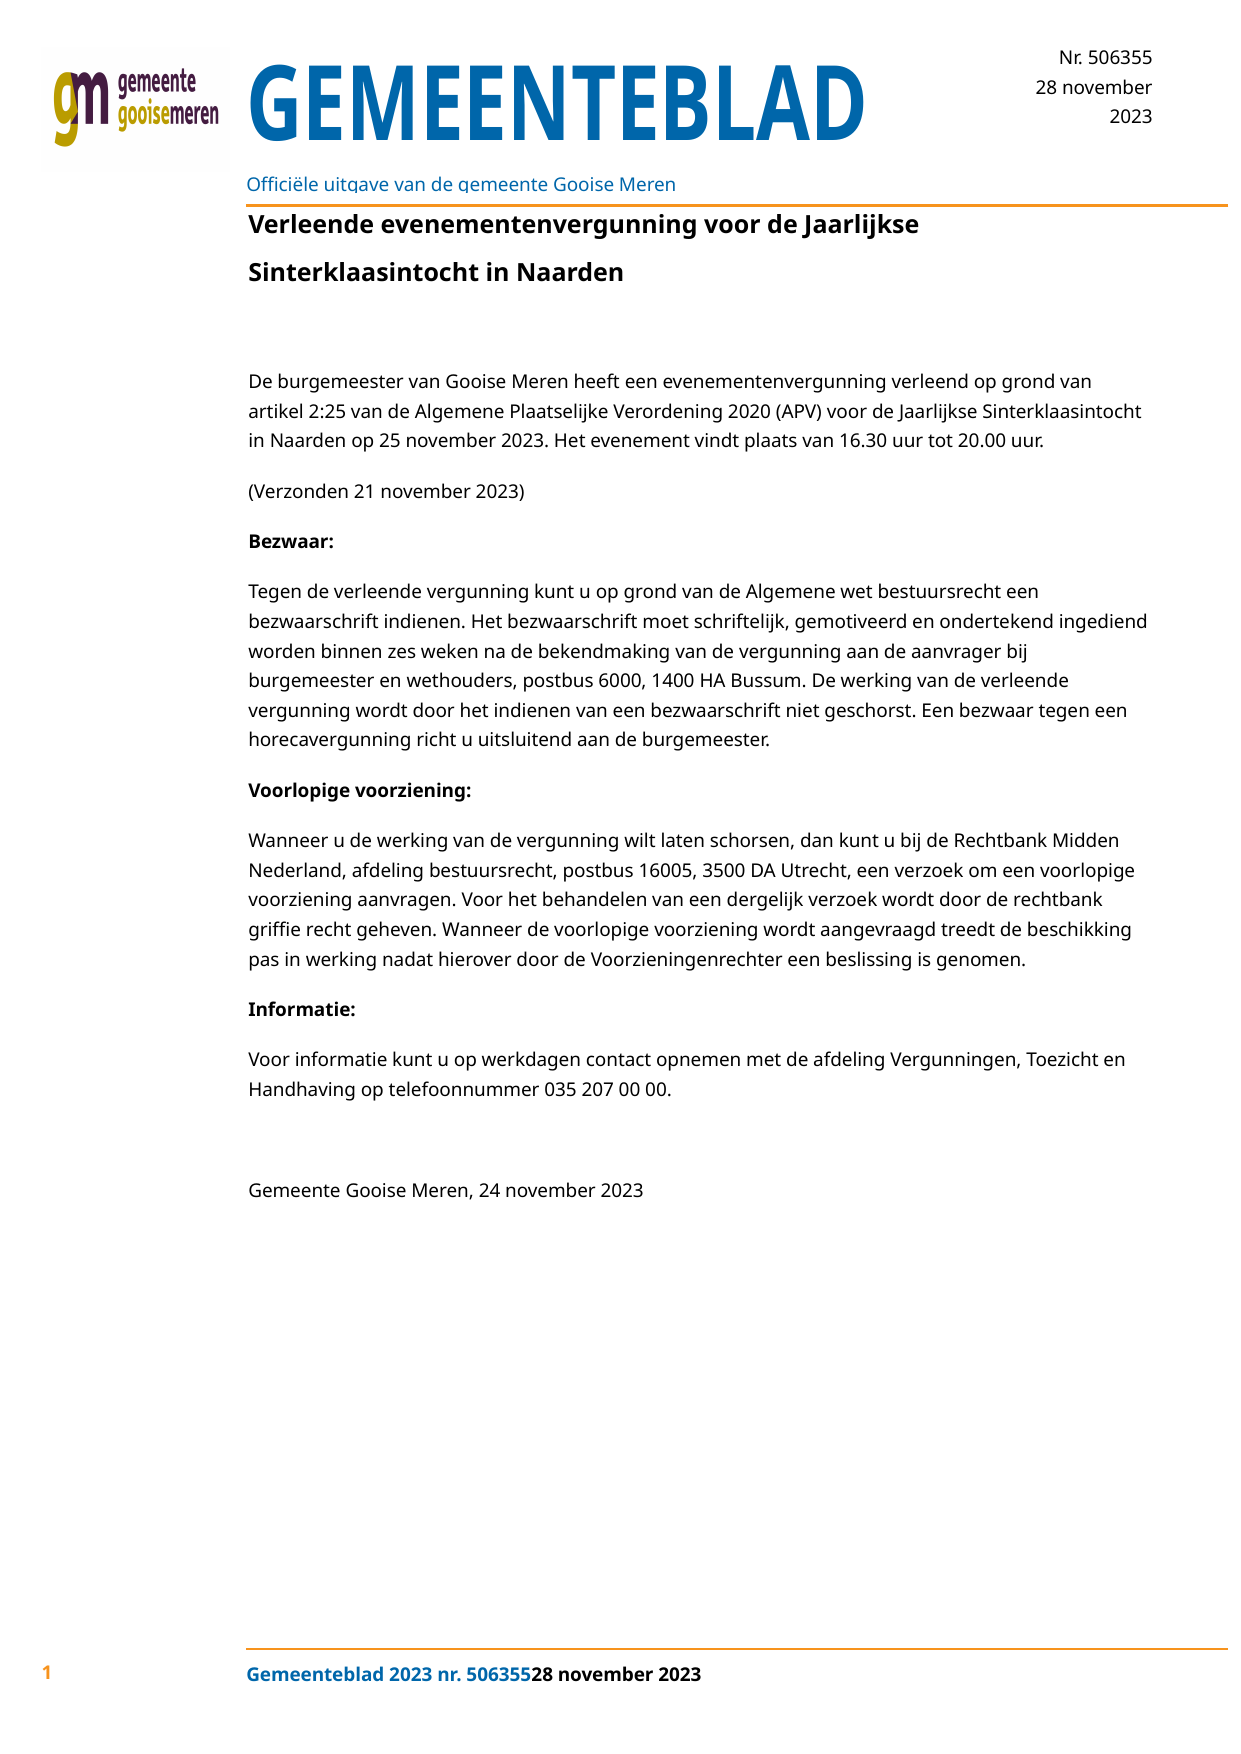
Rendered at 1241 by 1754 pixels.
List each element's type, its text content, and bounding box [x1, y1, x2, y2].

text Wanneer u de werking van de vergunning wilt laten schorsen, dan kunt u bij de Rechtbank Midden Nederland, afdeling bestuursrecht, postbus 16005, 3500 DA Utrecht, een verzoek om een voorlopige voorziening aanvragen. Voor het behandelen van een dergelijk verzoek wordt door de rechtbank griffie recht geheven. Wanneer de voorlopige voorziening wordt aangevraagd treedt de beschikking pas in werking nadat hierover door de Voorzieningenrechter een beslissing is genomen. [248, 827, 1152, 972]
text Voor informatie kunt u op werkdagen contact opnemen met de afdeling Vergunningen, Toezicht en Handhaving op telefoonnummer 035 207 00 00. [248, 1047, 1152, 1102]
text Voorlopige voorziening: [248, 777, 1152, 803]
text Informatie: [248, 996, 1152, 1022]
picture [41, 47, 231, 172]
text Gemeente Gooise Meren, 24 november 2023 [248, 1177, 1152, 1203]
text Bezwaar: [248, 528, 1152, 554]
text (Verzonden 21 november 2023) [248, 478, 1152, 504]
text Tegen de verleende vergunning kunt u op grond van de Algemene wet bestuursrecht een bezwaarschrift indienen. Het bezwaarschrift moet schriftelijk, gemotiveerd en ondertekend ingediend worden binnen zes weken na de bekendmaking van de vergunning aan de aanvrager bij burgemeester en wethouders, postbus 6000, 1400 HA Bussum. De werking van de verleende vergunning wordt door het indienen van een bezwaarschrift niet geschorst. Een bezwaar tegen een horecavergunning richt u uitsluitend aan de burgemeester. [248, 579, 1152, 752]
text De burgemeester van Gooise Meren heeft een evenementenvergunning verleend op grond van artikel 2:25 van de Algemene Plaatselijke Verordening 2020 (APV) voor de Jaarlijkse Sinterklaasintocht in Naarden op 25 november 2023. Het evenement vindt plaats van 16.30 uur tot 20.00 uur. [248, 368, 1152, 453]
text Verleende evenementenvergunning voor de Jaarlijkse Sinterklaasintocht in Naarden [248, 207, 1152, 288]
